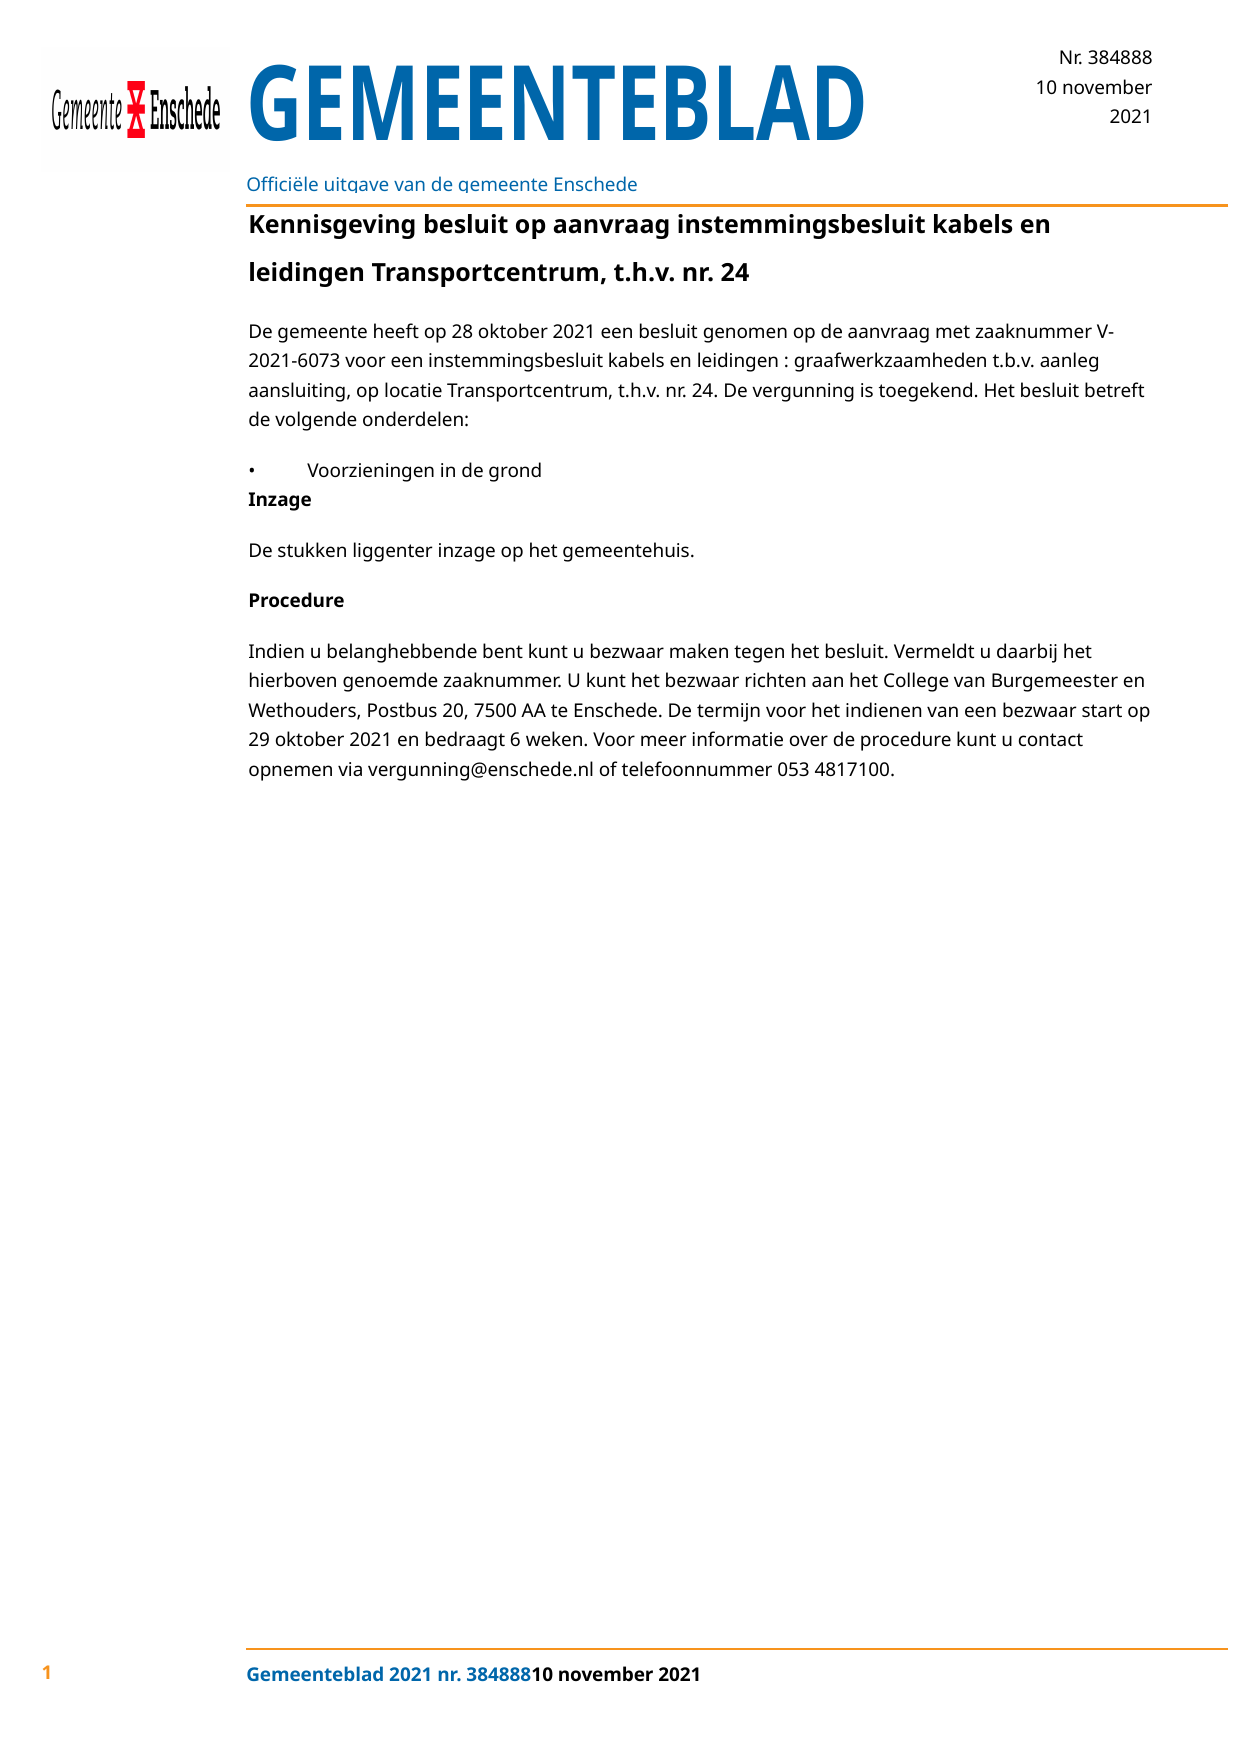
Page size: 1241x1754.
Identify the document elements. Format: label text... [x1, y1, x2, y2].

text De gemeente heeft op 28 oktober 2021 een besluit genomen op de aanvraag met zaaknummer V-2021-6073 voor een instemmingsbesluit kabels en leidingen : graafwerkzaamheden t.b.v. aanleg aansluiting, op locatie Transportcentrum, t.h.v. nr. 24. De vergunning is toegekend. Het besluit betreft de volgende onderdelen: [248, 318, 1152, 432]
list Voorzieningen in de grond [248, 457, 1152, 483]
text Inzage [248, 487, 1152, 512]
text De stukken liggenter inzage op het gemeentehuis. [248, 537, 1152, 563]
text Indien u belanghebbende bent kunt u bezwaar maken tegen het besluit. Vermeldt u daarbij het hierboven genoemde zaaknummer. U kunt het bezwaar richten aan het College van Burgemees­ter en Wethouders, Postbus 20, 7500 AA te Enschede. De termijn voor het indienen van een bezwaar start op 29 oktober 2021 en bedraagt 6 weken. Voor meer informatie over de procedure kunt u contact opnemen via vergunning@enschede.nl of telefoonnummer 053 4817100. [248, 638, 1152, 782]
picture [41, 47, 231, 172]
text Procedure [248, 587, 1152, 613]
text Kennisgeving besluit op aanvraag instemmingsbesluit kabels en leidingen Transportcentrum, t.h.v. nr. 24 [248, 207, 1152, 288]
